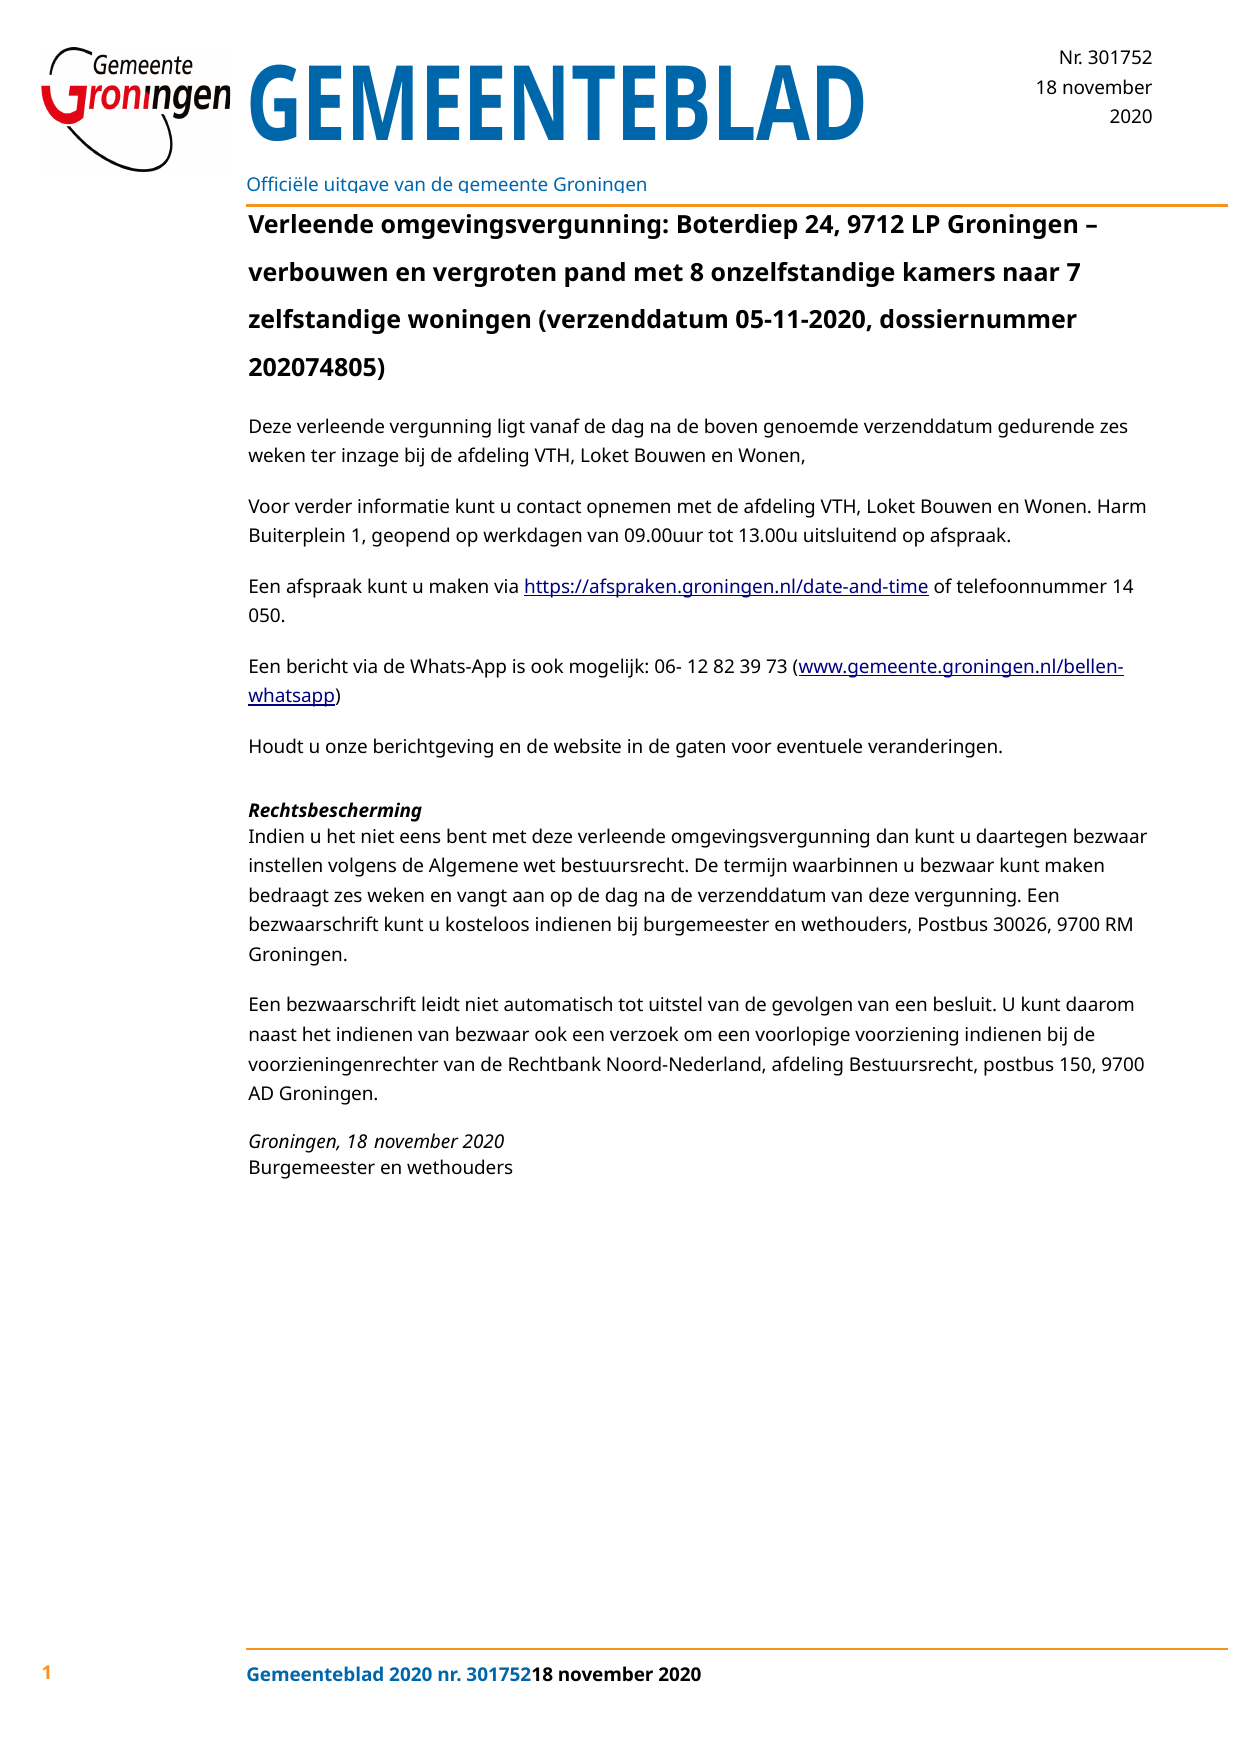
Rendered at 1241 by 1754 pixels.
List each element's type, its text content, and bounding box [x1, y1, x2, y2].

text Indien u het niet eens bent met deze verleende omgevingsvergunning dan kunt u daartegen bezwaar instellen volgens de Algemene wet bestuursrecht. De termijn waarbinnen u bezwaar kunt maken bedraagt zes weken en vangt aan op de dag na de verzenddatum van deze vergunning. Een bezwaarschrift kunt u kosteloos indienen bij burgemeester en wethouders, Postbus 30026, 9700 RM Groningen. [248, 823, 1152, 967]
text Deze verleende vergunning ligt vanaf de dag na de boven genoemde verzenddatum gedurende zes weken ter inzage bij de afdeling VTH, Loket Bouwen en Wonen, [248, 413, 1152, 468]
text Groningen, 18 november 2020 [248, 1128, 1152, 1154]
text Rechtsbescherming [248, 797, 1152, 823]
text Een bericht via de Whats-App is ook mogelijk: 06- 12 82 39 73 (www.gemeente.groningen.nl/bellen-whatsapp) [248, 653, 1152, 708]
text Een afspraak kunt u maken via https://afspraken.groningen.nl/date-and-time of telefoonnummer 14 050. [248, 573, 1152, 628]
text Een bezwaarschrift leidt niet automatisch tot uitstel van de gevolgen van een besluit. U kunt daarom naast het indienen van bezwaar ook een verzoek om een voorlopige voorziening indienen bij de voorzieningenrechter van de Rechtbank Noord-Nederland, afdeling Bestuursrecht, postbus 150, 9700 AD Groningen. [248, 992, 1152, 1106]
text Voor verder informatie kunt u contact opnemen met de afdeling VTH, Loket Bouwen en Wonen. Harm Buiterplein 1, geopend op werkdagen van 09.00uur tot 13.00u uitsluitend op afspraak. [248, 493, 1152, 548]
text Verleende omgevingsvergunning: Boterdiep 24, 9712 LP Groningen – verbouwen en vergroten pand met 8 onzelfstandige kamers naar 7 zelfstandige woningen (verzenddatum 05-11-2020, dossiernummer 202074805) [248, 207, 1152, 384]
picture [41, 47, 231, 172]
text Houdt u onze berichtgeving en de website in de gaten voor eventuele veranderingen. [248, 733, 1152, 759]
text Burgemeester en wethouders [248, 1154, 1152, 1179]
